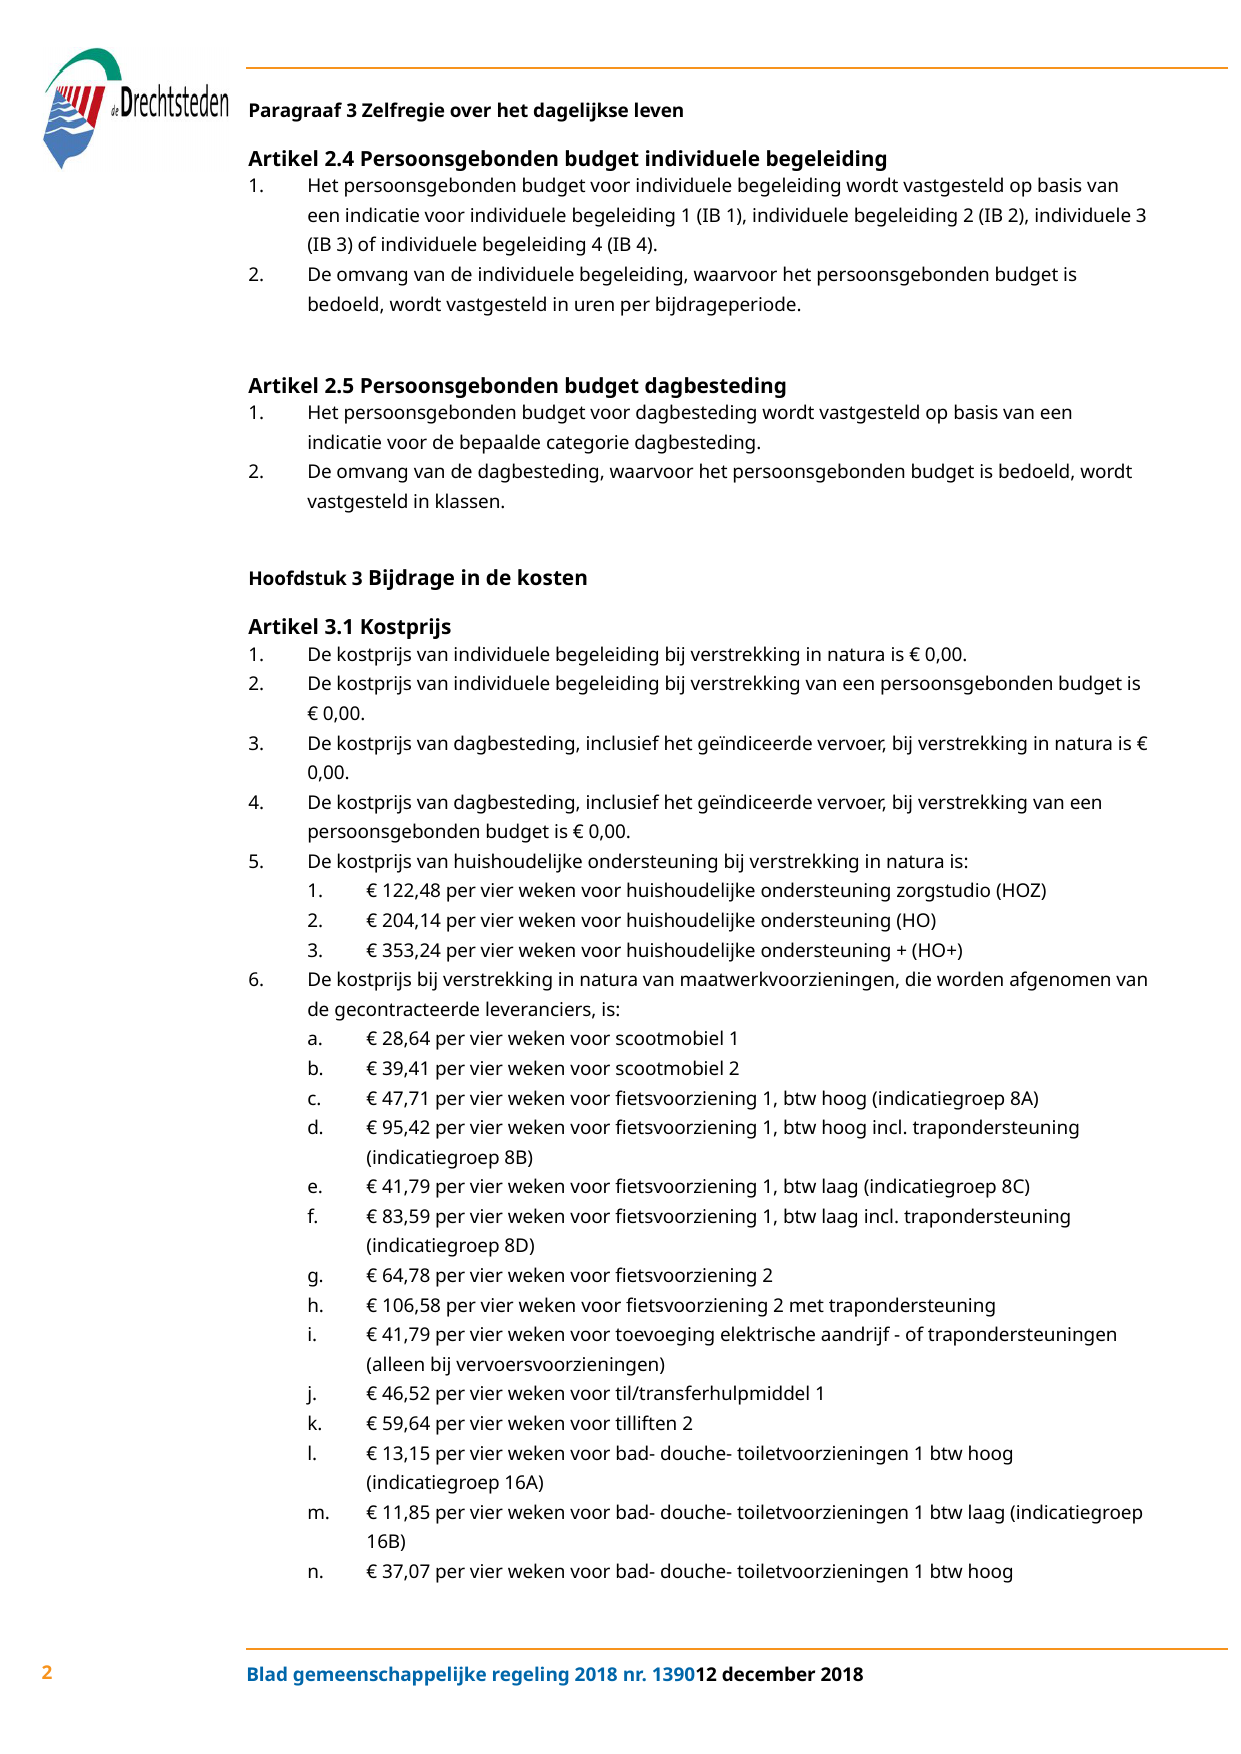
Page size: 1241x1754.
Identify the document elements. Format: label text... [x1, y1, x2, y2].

list € 122,48 per vier weken voor huishoudelijke ondersteuning zorgstudio (HOZ) [307, 878, 1152, 903]
list € 95,42 per vier weken voor fietsvoorziening 1, btw hoog incl. trapondersteuning (indicatiegroep 8B) [307, 1114, 1152, 1169]
list De omvang van de individuele begeleiding, waarvoor het persoonsgebonden budget is bedoeld, wordt vastgesteld in uren per bijdrageperiode. [248, 261, 1152, 317]
list € 11,85 per vier weken voor bad- douche- toiletvoorzieningen 1 btw laag (indicatiegroep 16B) [307, 1499, 1152, 1554]
text Artikel 2.5 Persoonsgebonden budget dagbesteding [248, 371, 1152, 399]
list Het persoonsgebonden budget voor individuele begeleiding wordt vastgesteld op basis van een indicatie voor individuele begeleiding 1 (IB 1), individuele begeleiding 2 (IB 2), individuele 3 (IB 3) of individuele begeleiding 4 (IB 4). [248, 172, 1152, 257]
list De kostprijs van individuele begeleiding bij verstrekking van een persoonsgebonden budget is € 0,00. [248, 671, 1152, 726]
list € 59,64 per vier weken voor tilliften 2 [307, 1410, 1152, 1436]
list € 41,79 per vier weken voor fietsvoorziening 1, btw laag (indicatiegroep 8C) [307, 1173, 1152, 1199]
list € 37,07 per vier weken voor bad- douche- toiletvoorzieningen 1 btw hoog [307, 1558, 1152, 1584]
list De kostprijs van huishoudelijke ondersteuning bij verstrekking in natura is: [248, 848, 1152, 874]
list Het persoonsgebonden budget voor dagbesteding wordt vastgesteld op basis van een indicatie voor de bepaalde categorie dagbesteding. [248, 399, 1152, 454]
text Artikel 3.1 Kostprijs [248, 612, 1152, 641]
text Paragraaf 3 Zelfregie over het dagelijkse leven [248, 95, 1152, 123]
text Hoofdstuk 3 Bijdrage in de kosten [248, 563, 1152, 592]
text Artikel 2.4 Persoonsgebonden budget individuele begeleiding [248, 144, 1152, 172]
picture [41, 47, 231, 172]
list De kostprijs van dagbesteding, inclusief het geïndiceerde vervoer, bij verstrekking van een persoonsgebonden budget is € 0,00. [248, 789, 1152, 844]
list € 106,58 per vier weken voor fietsvoorziening 2 met trapondersteuning [307, 1292, 1152, 1317]
list € 83,59 per vier weken voor fietsvoorziening 1, btw laag incl. trapondersteuning (indicatiegroep 8D) [307, 1203, 1152, 1258]
list De kostprijs bij verstrekking in natura van maatwerkvoorzieningen, die worden afgenomen van de gecontracteerde leveranciers, is: [248, 966, 1152, 1022]
list € 41,79 per vier weken voor toevoeging elektrische aandrijf - of trapondersteuningen (alleen bij vervoersvoorzieningen) [307, 1321, 1152, 1377]
list € 28,64 per vier weken voor scootmobiel 1 [307, 1026, 1152, 1051]
list € 46,52 per vier weken voor til/transferhulpmiddel 1 [307, 1381, 1152, 1406]
list De kostprijs van dagbesteding, inclusief het geïndiceerde vervoer, bij verstrekking in natura is € 0,00. [248, 730, 1152, 785]
list De omvang van de dagbesteding, waarvoor het persoonsgebonden budget is bedoeld, wordt vastgesteld in klassen. [248, 458, 1152, 514]
list € 353,24 per vier weken voor huishoudelijke ondersteuning + (HO+) [307, 937, 1152, 962]
list De kostprijs van individuele begeleiding bij verstrekking in natura is € 0,00. [248, 641, 1152, 667]
list € 13,15 per vier weken voor bad- douche- toiletvoorzieningen 1 btw hoog (indicatiegroep 16A) [307, 1440, 1152, 1495]
list € 64,78 per vier weken voor fietsvoorziening 2 [307, 1262, 1152, 1288]
list € 39,41 per vier weken voor scootmobiel 2 [307, 1055, 1152, 1081]
list € 204,14 per vier weken voor huishoudelijke ondersteuning (HO) [307, 907, 1152, 933]
list € 47,71 per vier weken voor fietsvoorziening 1, btw hoog (indicatiegroep 8A) [307, 1085, 1152, 1110]
